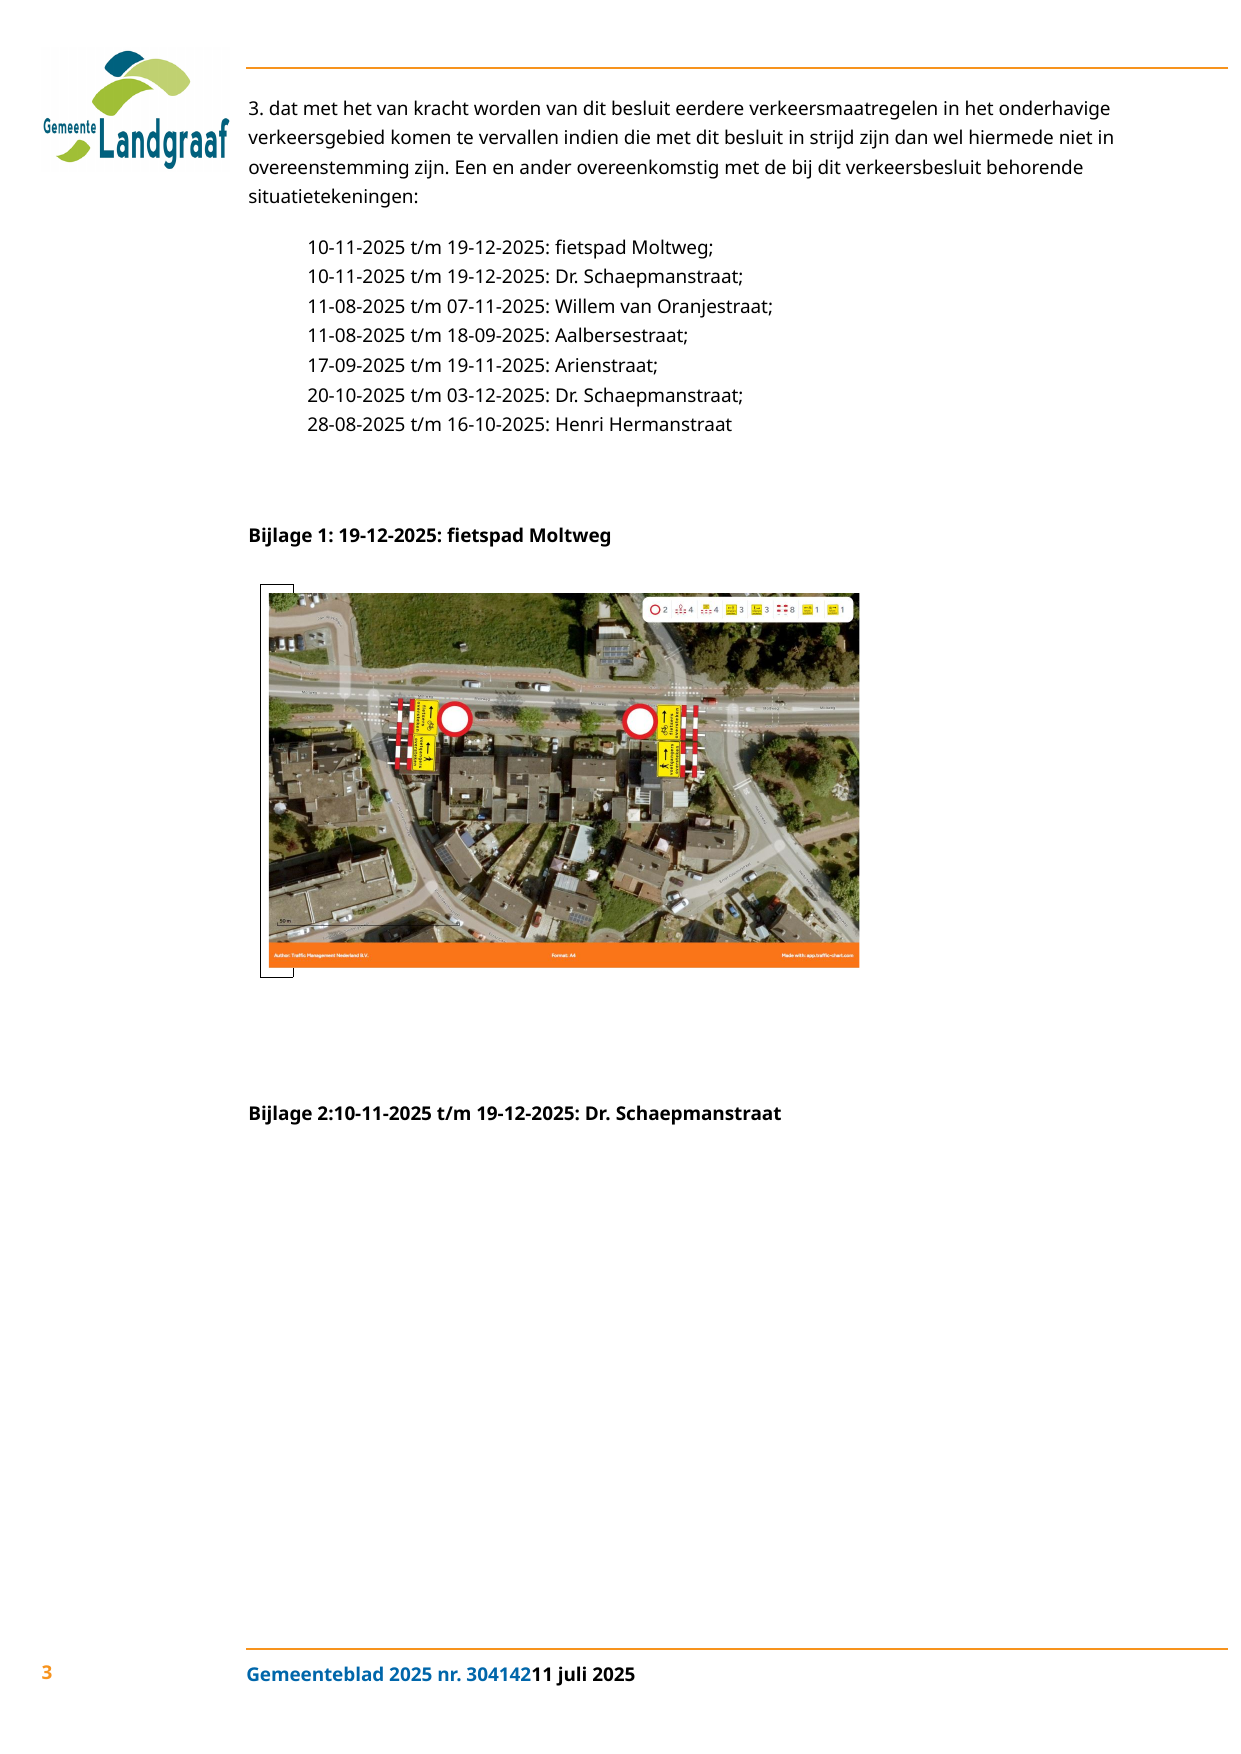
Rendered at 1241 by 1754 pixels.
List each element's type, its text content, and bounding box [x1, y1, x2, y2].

list 11-08-2025 t/m 07-11-2025: Willem van Oranjestraat; [248, 293, 1152, 319]
picture [268, 593, 860, 968]
list 10-11-2025 t/m 19-12-2025: Dr. Schaepmanstraat; [248, 263, 1152, 289]
picture [41, 47, 231, 172]
list 17-09-2025 t/m 19-11-2025: Arienstraat; [248, 352, 1152, 378]
text Bijlage 1: 19-12-2025: fietspad Moltweg [248, 522, 1152, 548]
list 20-10-2025 t/m 03-12-2025: Dr. Schaepmanstraat; [248, 382, 1152, 408]
text Bijlage 2:10-11-2025 t/m 19-12-2025: Dr. Schaepmanstraat [248, 1100, 1152, 1126]
list 10-11-2025 t/m 19-12-2025: fietspad Moltweg; [248, 234, 1152, 260]
text 3. dat met het van kracht worden van dit besluit eerdere verkeersmaatregelen in het onderhavige verkeersgebied komen te vervallen indien die met dit besluit in strijd zijn dan wel hiermede niet in overeenstemming zijn. Een en ander overeenkomstig met de bij dit verkeersbesluit behorende situatietekeningen: [248, 95, 1152, 209]
list 28-08-2025 t/m 16-10-2025: Henri Hermanstraat [248, 411, 1152, 437]
list 11-08-2025 t/m 18-09-2025: Aalbersestraat; [248, 323, 1152, 348]
